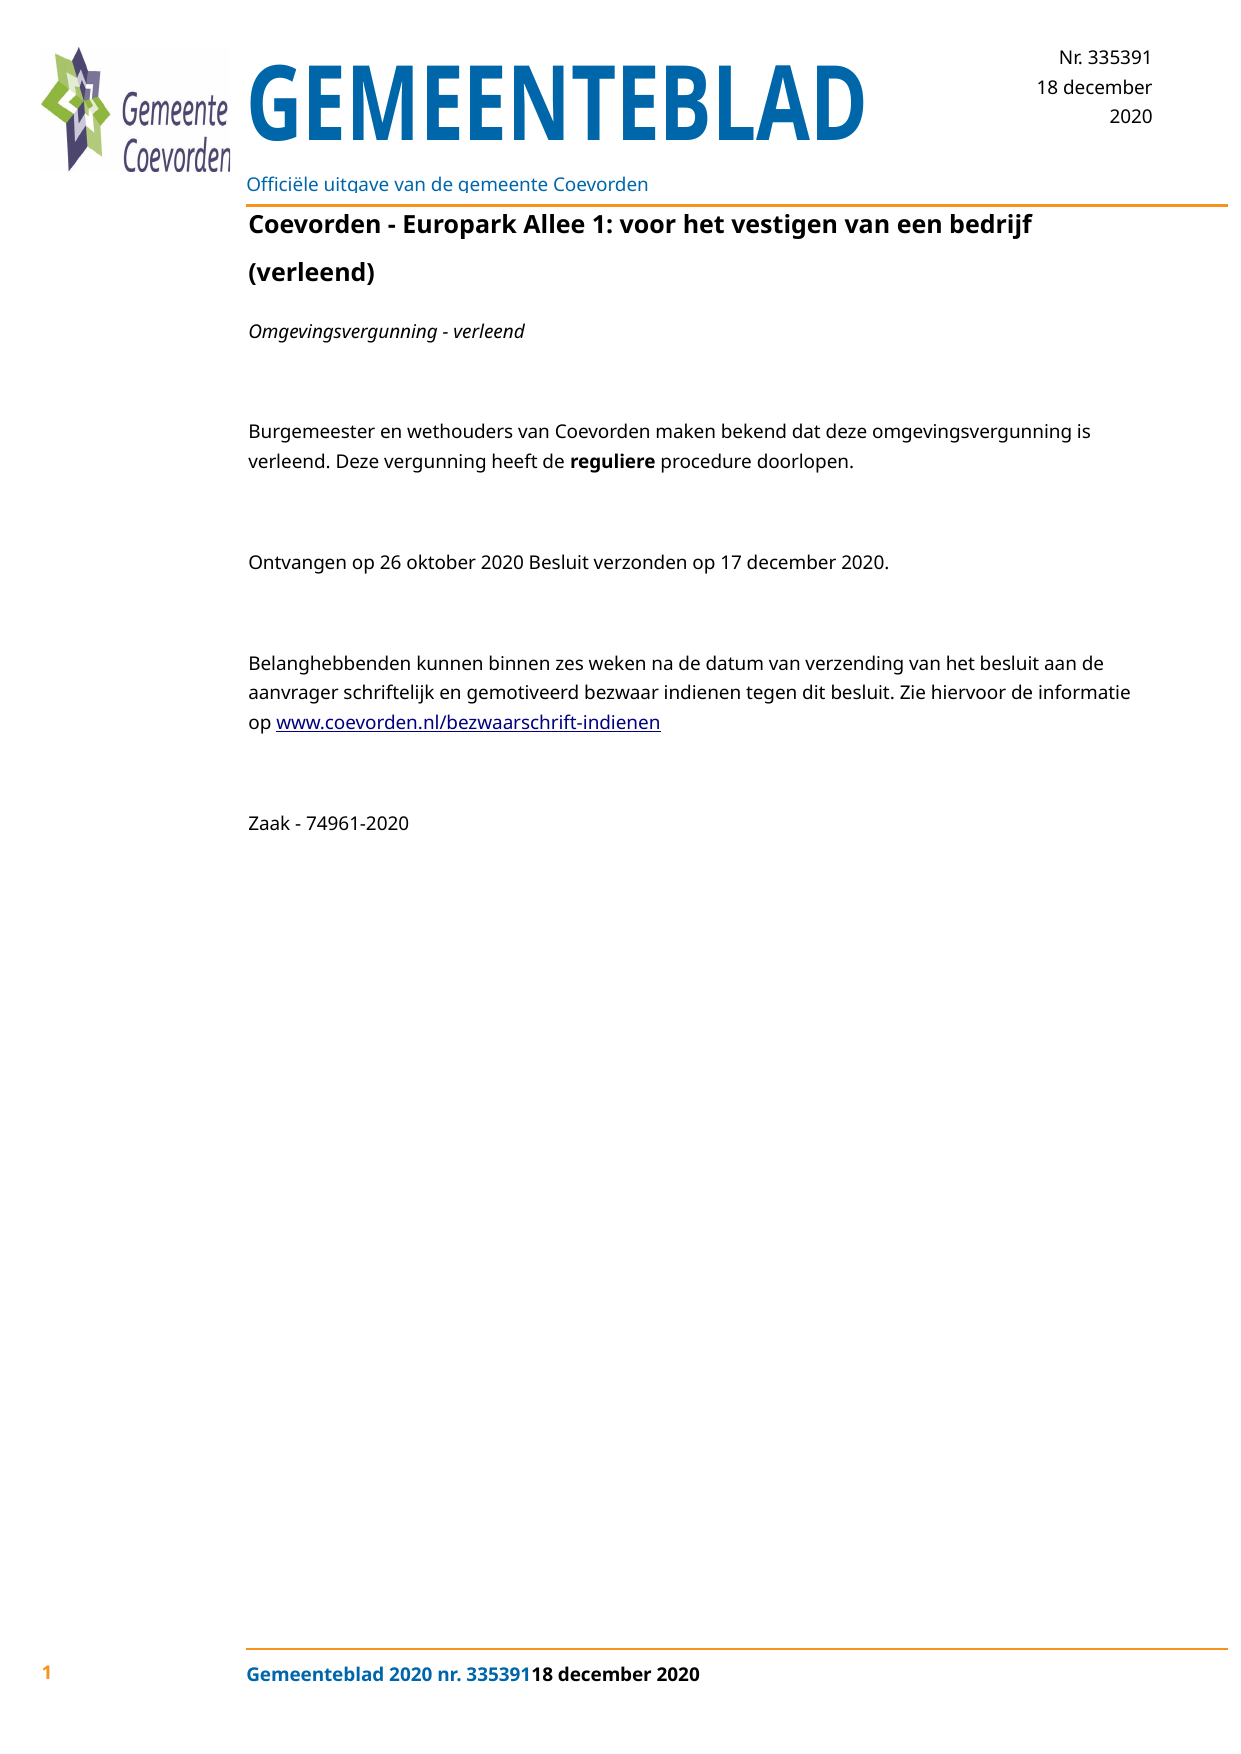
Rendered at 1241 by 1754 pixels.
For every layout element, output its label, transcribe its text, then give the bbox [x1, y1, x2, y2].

text Burgemeester en wethouders van Coevorden maken bekend dat deze omgevingsvergunning is verleend. Deze vergunning heeft de reguliere procedure doorlopen. [248, 419, 1152, 474]
text Ontvangen op 26 oktober 2020 Besluit verzonden op 17 december 2020. [248, 549, 1152, 575]
text Coevorden - Europark Allee 1: voor het vestigen van een bedrijf (verleend) [248, 207, 1152, 288]
picture [41, 47, 231, 172]
text Belanghebbenden kunnen binnen zes weken na de datum van verzending van het besluit aan de aanvrager schriftelijk en gemotiveerd bezwaar indienen tegen dit besluit. Zie hiervoor de informatie op www.coevorden.nl/bezwaarschrift-indienen [248, 650, 1152, 735]
text Omgevingsvergunning - verleend [248, 318, 1152, 344]
text Zaak - 74961-2020 [248, 810, 1152, 836]
